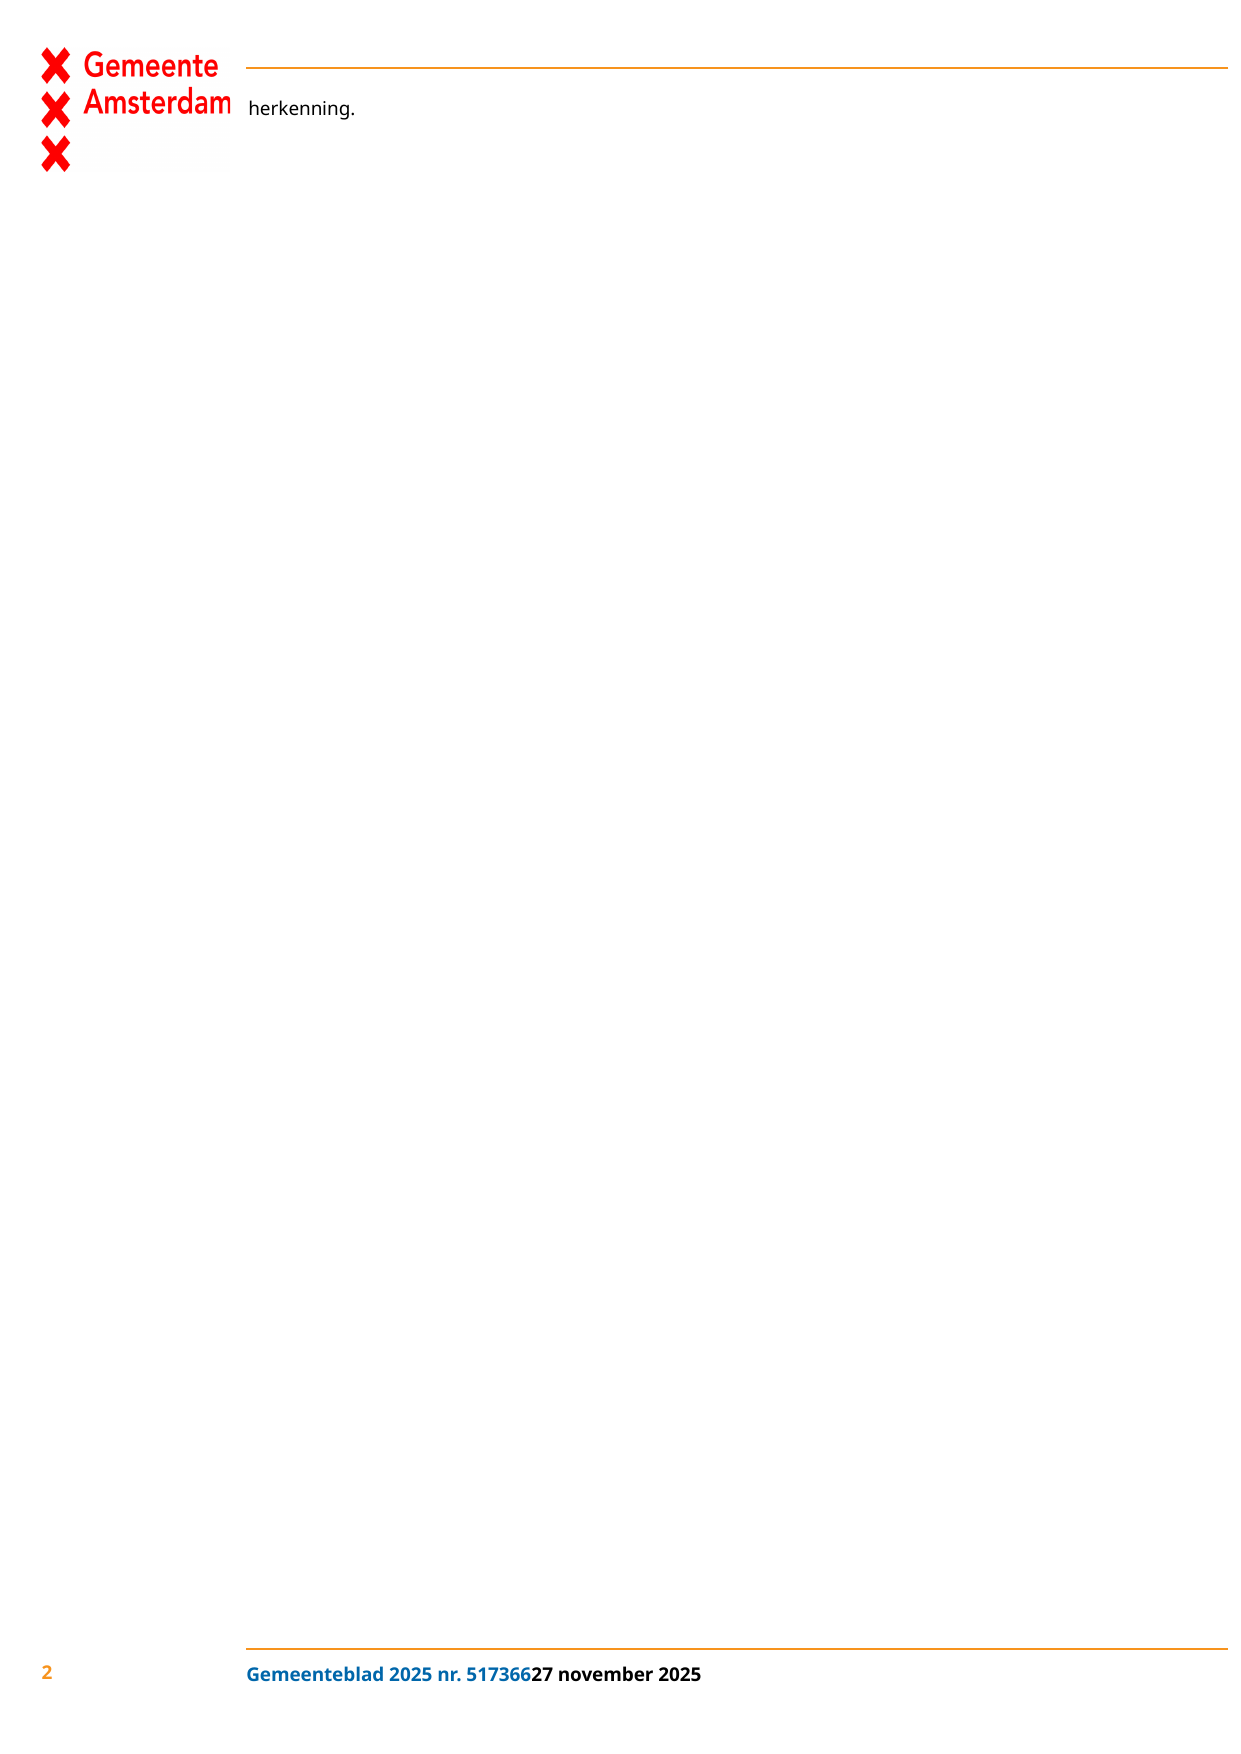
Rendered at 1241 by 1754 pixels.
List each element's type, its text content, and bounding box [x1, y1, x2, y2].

picture [41, 47, 231, 172]
text herkenning. [248, 95, 1152, 121]
